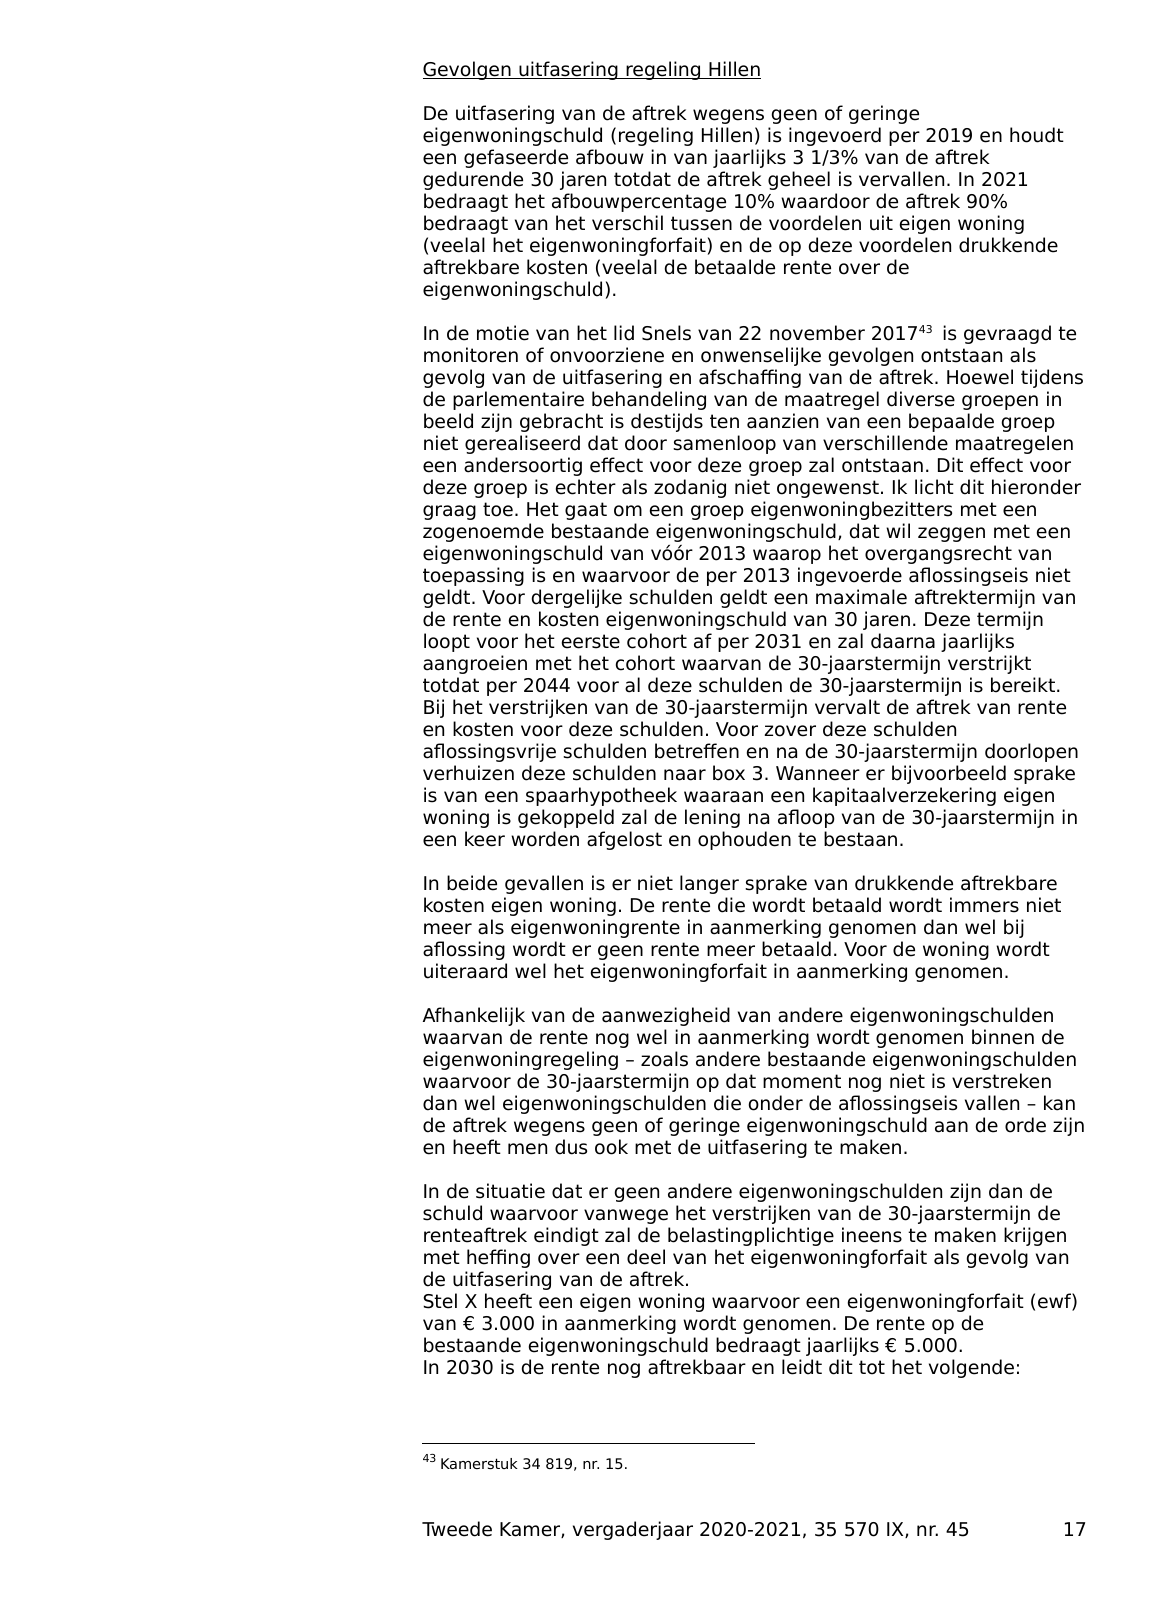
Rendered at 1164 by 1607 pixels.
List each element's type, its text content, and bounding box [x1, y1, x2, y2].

text In de motie van het lid Snels van 22 november 2017 is gevraagd te monitoren of onvoorziene en onwenselijke gevolgen ontstaan als gevolg van de uitfasering en afschaffing van de aftrek. Hoewel tijdens de parlementaire behandeling van de maatregel diverse groepen in beeld zijn gebracht is destijds ten aanzien van een bepaalde groep niet gerealiseerd dat door samenloop van verschillende maatregelen een andersoortig effect voor deze groep zal ontstaan. Dit effect voor deze groep is echter als zodanig niet ongewenst. Ik licht dit hieronder graag toe. Het gaat om een groep eigenwoningbezitters met een zogenoemde bestaande eigenwoningschuld, dat wil zeggen met een eigenwoningschuld van vóór 2013 waarop het overgangsrecht van toepassing is en waarvoor de per 2013 ingevoerde aflossingseis niet geldt. Voor dergelijke schulden geldt een maximale aftrektermijn van de rente en kosten eigenwoningschuld van 30 jaren. Deze termijn loopt voor het eerste cohort af per 2031 en zal daarna jaarlijks aangroeien met het cohort waarvan de 30-jaarstermijn verstrijkt totdat per 2044 voor al deze schulden de 30-jaarstermijn is bereikt. [422, 323, 1087, 697]
text Bij het verstrijken van de 30-jaarstermijn vervalt de aftrek van rente en kosten voor deze schulden. Voor zover deze schulden aflossingsvrije schulden betreffen en na de 30-jaarstermijn doorlopen verhuizen deze schulden naar box 3. Wanneer er bijvoorbeeld sprake is van een spaarhypotheek waaraan een kapitaalverzekering eigen woning is gekoppeld zal de lening na afloop van de 30-jaarstermijn in een keer worden afgelost en ophouden te bestaan. [422, 697, 1087, 851]
text In 2030 is de rente nog aftrekbaar en leidt dit tot het volgende: [422, 1357, 1087, 1379]
text De uitfasering van de aftrek wegens geen of geringe eigenwoningschuld (regeling Hillen) is ingevoerd per 2019 en houdt een gefaseerde afbouw in van jaarlijks 3 1/3% van de aftrek gedurende 30 jaren totdat de aftrek geheel is vervallen. In 2021 bedraagt het afbouwpercentage 10% waardoor de aftrek 90% bedraagt van het verschil tussen de voordelen uit eigen woning (veelal het eigenwoningforfait) en de op deze voordelen drukkende aftrekbare kosten (veelal de betaalde rente over de eigenwoningschuld). [422, 103, 1087, 301]
subtitle Gevolgen uitfasering regeling Hillen [422, 59, 1087, 81]
text Afhankelijk van de aanwezigheid van andere eigenwoningschulden waarvan de rente nog wel in aanmerking wordt genomen binnen de eigenwoningregeling – zoals andere bestaande eigenwoningschulden waarvoor de 30-jaarstermijn op dat moment nog niet is verstreken dan wel eigenwoningschulden die onder de aflossingseis vallen – kan de aftrek wegens geen of geringe eigenwoningschuld aan de orde zijn en heeft men dus ook met de uitfasering te maken. [422, 1005, 1087, 1159]
text In beide gevallen is er niet langer sprake van drukkende aftrekbare kosten eigen woning. De rente die wordt betaald wordt immers niet meer als eigenwoningrente in aanmerking genomen dan wel bij aflossing wordt er geen rente meer betaald. Voor de woning wordt uiteraard wel het eigenwoningforfait in aanmerking genomen. [422, 873, 1087, 983]
text In de situatie dat er geen andere eigenwoningschulden zijn dan de schuld waarvoor vanwege het verstrijken van de 30-jaarstermijn de renteaftrek eindigt zal de belastingplichtige ineens te maken krijgen met heffing over een deel van het eigenwoningforfait als gevolg van de uitfasering van de aftrek. [422, 1181, 1087, 1291]
text Kamerstuk 34 819, nr. 15. [422, 1452, 1087, 1474]
text Stel X heeft een eigen woning waarvoor een eigenwoningforfait (ewf) van € 3.000 in aanmerking wordt genomen. De rente op de bestaande eigenwoningschuld bedraagt jaarlijks € 5.000. [422, 1291, 1087, 1357]
